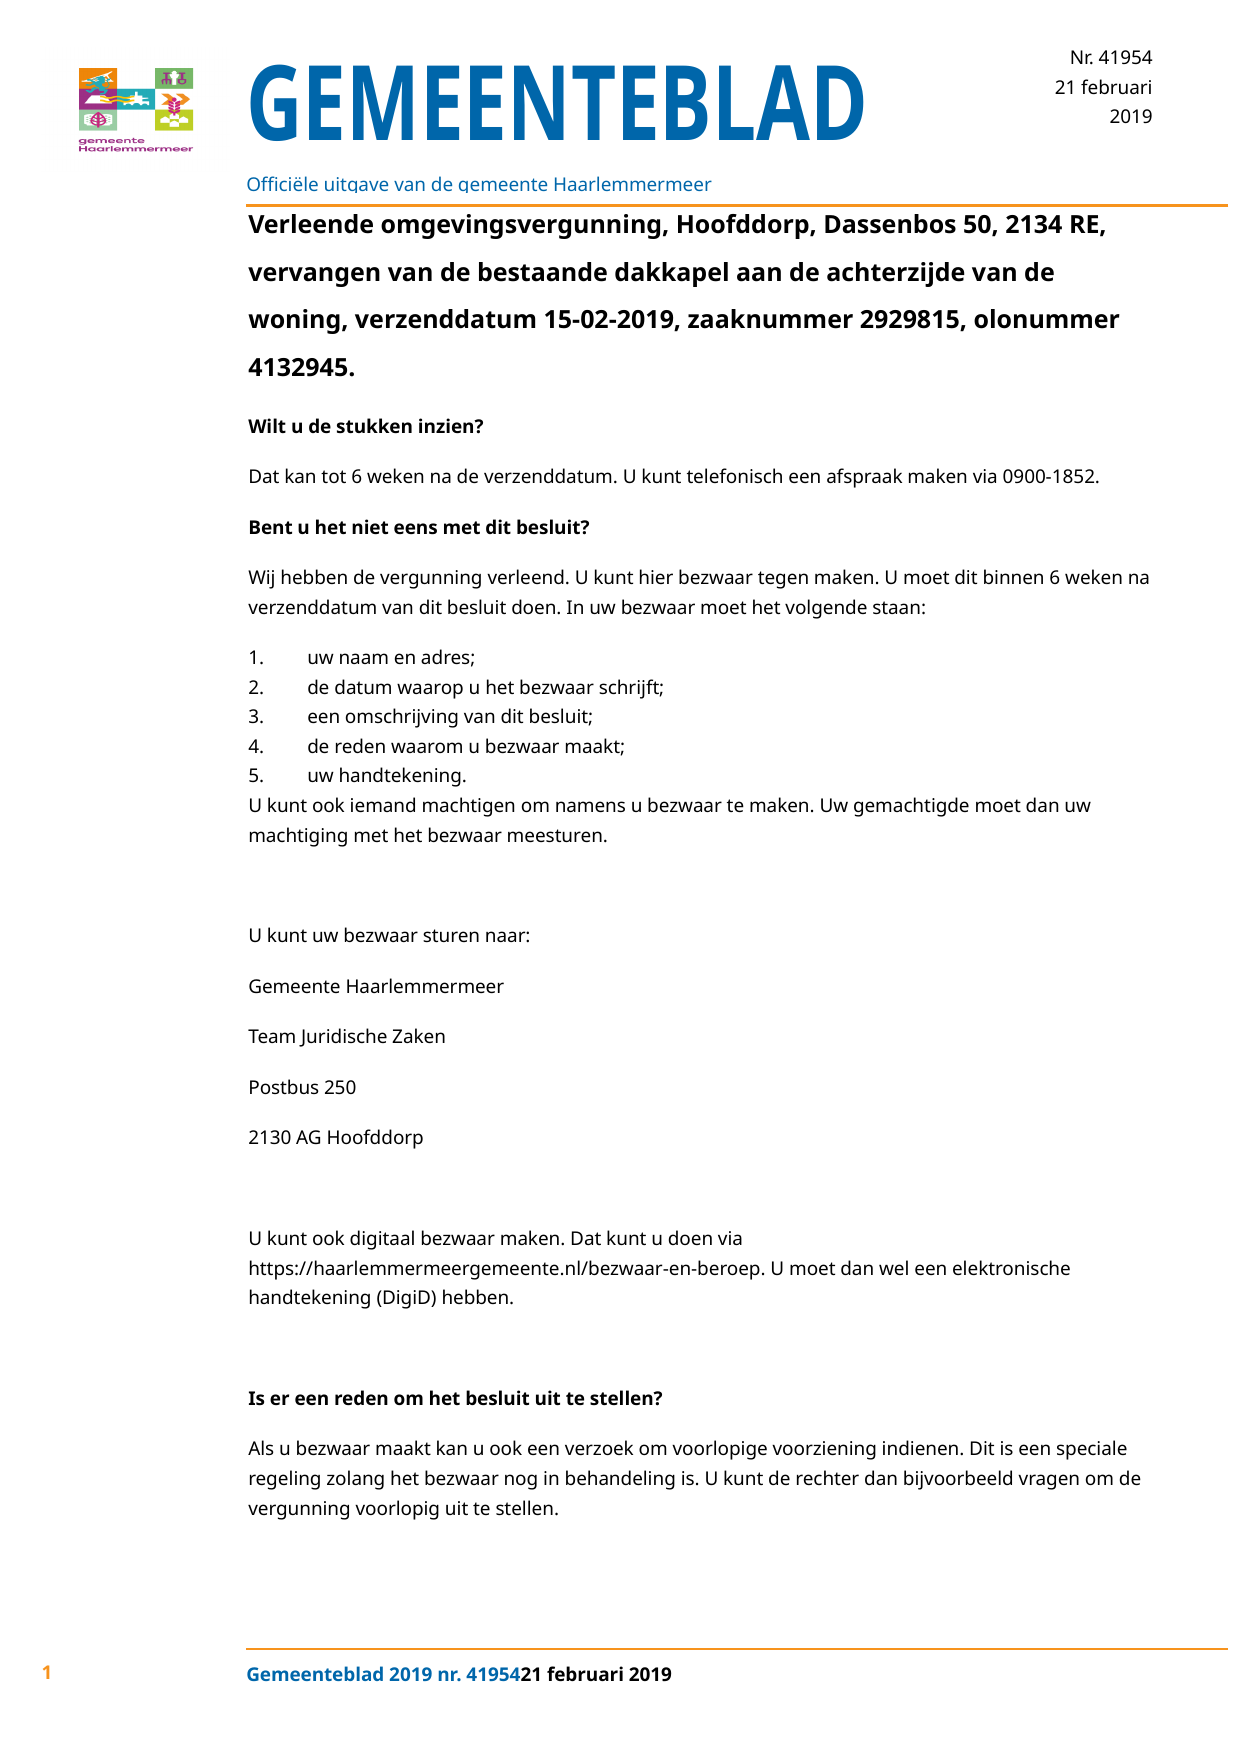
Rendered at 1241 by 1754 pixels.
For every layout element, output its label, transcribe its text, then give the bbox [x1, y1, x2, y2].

text Is er een reden om het besluit uit te stellen? [248, 1385, 1152, 1411]
text Gemeente Haarlemmermeer [248, 973, 1152, 999]
text Wilt u de stukken inzien? [248, 413, 1152, 439]
text Bent u het niet eens met dit besluit? [248, 514, 1152, 540]
text Verleende omgevingsvergunning, Hoofddorp, Dassenbos 50, 2134 RE, vervangen van de bestaande dakkapel aan de achterzijde van de woning, verzenddatum 15-02-2019, zaaknummer 2929815, olonummer 4132945. [248, 207, 1152, 384]
text 2130 AG Hoofddorp [248, 1124, 1152, 1150]
text Postbus 250 [248, 1074, 1152, 1100]
text U kunt uw bezwaar sturen naar: [248, 923, 1152, 948]
list uw handtekening. [248, 763, 1152, 788]
text Als u bezwaar maakt kan u ook een verzoek om voorlopige voorziening indienen. Dit is een speciale regeling zolang het bezwaar nog in behandeling is. U kunt de rechter dan bijvoorbeeld vragen om de vergunning voorlopig uit te stellen. [248, 1436, 1152, 1521]
list uw naam en adres; [248, 644, 1152, 670]
text U kunt ook digitaal bezwaar maken. Dat kunt u doen via https://haarlemmermeergemeente.nl/bezwaar-en-beroep. U moet dan wel een elektronische handtekening (DigiD) hebben. [248, 1225, 1152, 1310]
list een omschrijving van dit besluit; [248, 703, 1152, 729]
list de reden waarom u bezwaar maakt; [248, 733, 1152, 759]
picture [41, 47, 231, 172]
list de datum waarop u het bezwaar schrijft; [248, 674, 1152, 700]
text Wij hebben de vergunning verleend. U kunt hier bezwaar tegen maken. U moet dit binnen 6 weken na verzenddatum van dit besluit doen. In uw bezwaar moet het volgende staan: [248, 564, 1152, 620]
text Team Juridische Zaken [248, 1023, 1152, 1049]
text U kunt ook iemand machtigen om namens u bezwaar te maken. Uw gemachtigde moet dan uw machtiging met het bezwaar meesturen. [248, 792, 1152, 848]
text Dat kan tot 6 weken na de verzenddatum. U kunt telefonisch een afspraak maken via 0900-1852. [248, 463, 1152, 489]
